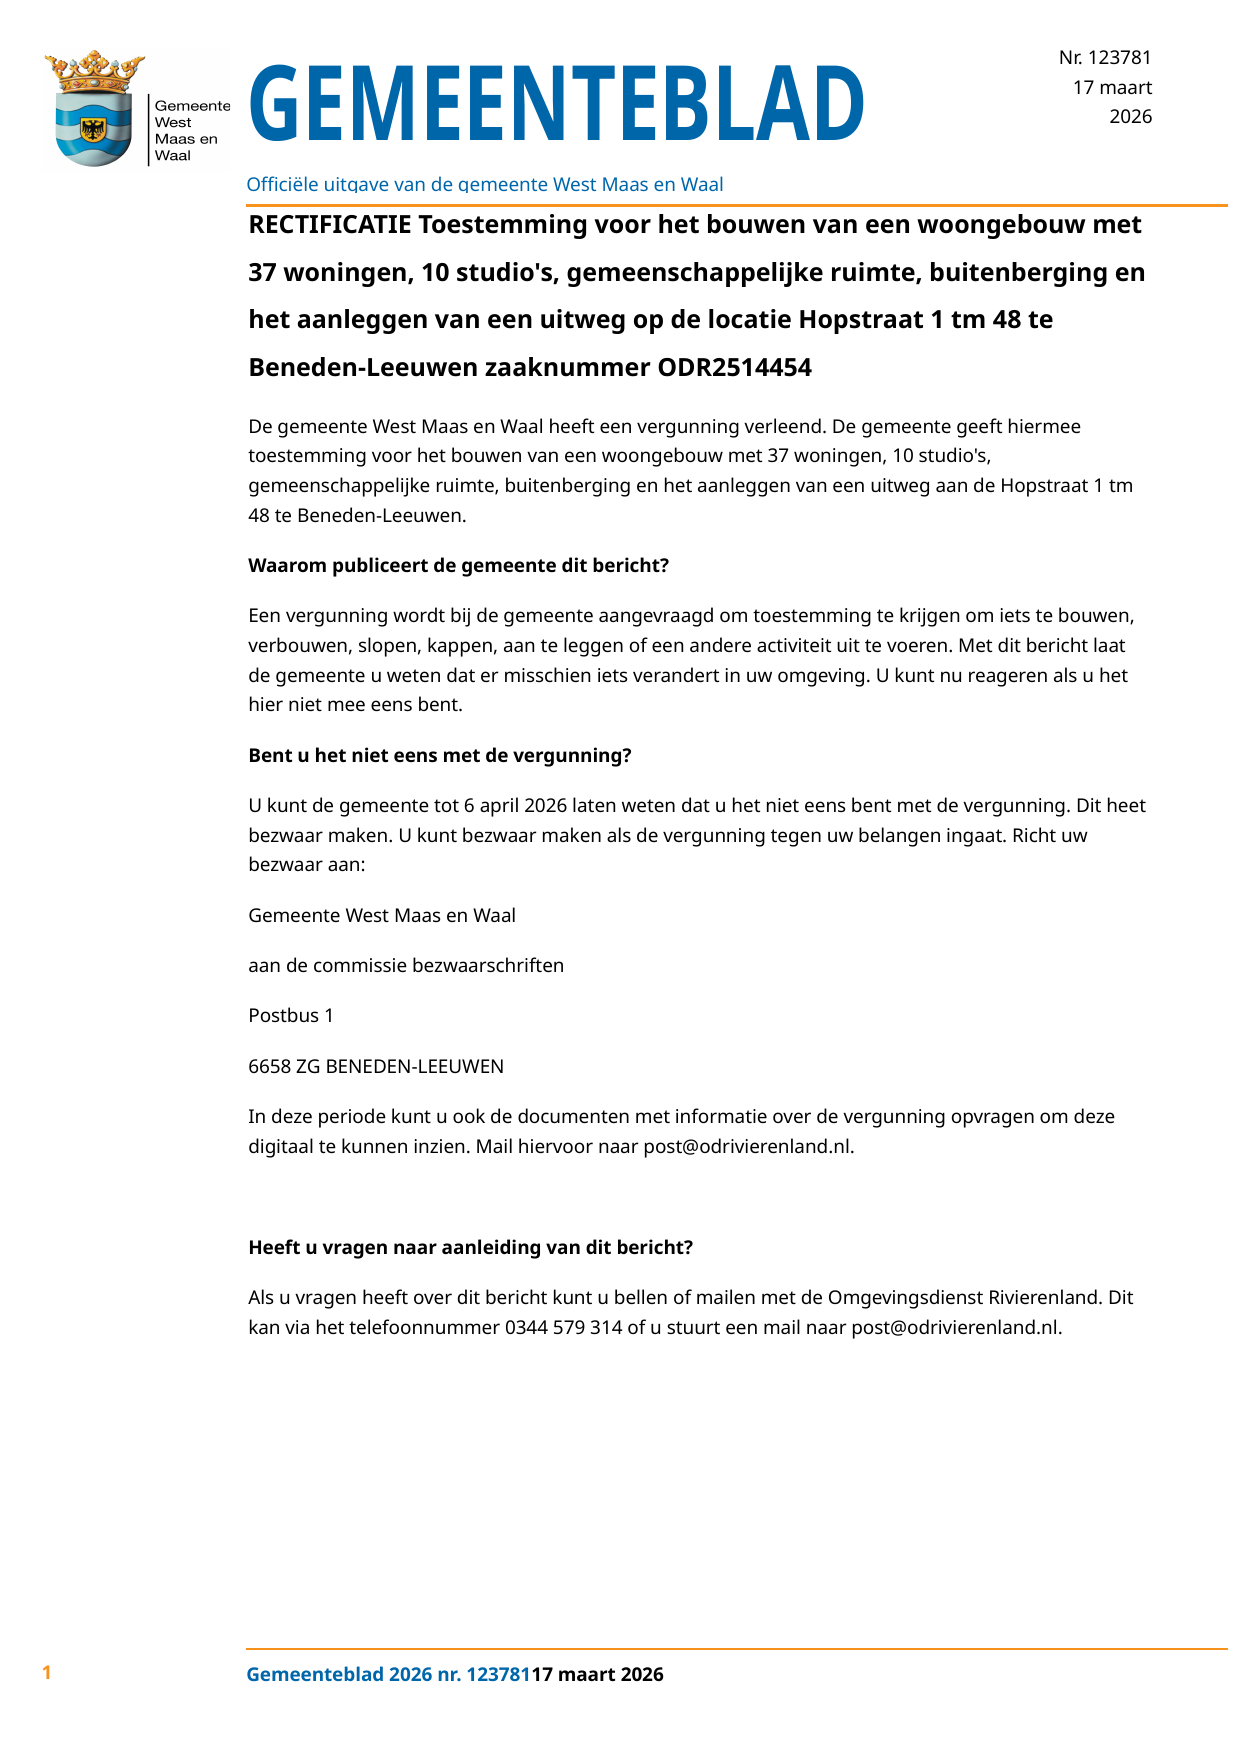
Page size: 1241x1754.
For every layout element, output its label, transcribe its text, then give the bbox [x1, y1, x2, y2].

text aan de commissie bezwaarschriften [248, 952, 1152, 978]
text Bent u het niet eens met de vergunning? [248, 742, 1152, 768]
text Een vergunning wordt bij de gemeente aangevraagd om toestemming te krijgen om iets te bouwen, verbouwen, slopen, kappen, aan te leggen of een andere activiteit uit te voeren. Met dit bericht laat de gemeente u weten dat er misschien iets verandert in uw omgeving. U kunt nu reageren als u het hier niet mee eens bent. [248, 603, 1152, 717]
text Gemeente West Maas en Waal [248, 902, 1152, 928]
text U kunt de gemeente tot 6 april 2026 laten weten dat u het niet eens bent met de vergunning. Dit heet bezwaar maken. U kunt bezwaar maken als de vergunning tegen uw belangen ingaat. Richt uw bezwaar aan: [248, 792, 1152, 877]
text RECTIFICATIE Toestemming voor het bouwen van een woongebouw met 37 woningen, 10 studio's, gemeenschappelijke ruimte, buitenberging en het aanleggen van een uitweg op de locatie Hopstraat 1 tm 48 te Beneden-Leeuwen zaaknummer ODR2514454 [248, 207, 1152, 384]
text Waarom publiceert de gemeente dit bericht? [248, 552, 1152, 578]
text 6658 ZG BENEDEN-LEEUWEN [248, 1053, 1152, 1079]
text Heeft u vragen naar aanleiding van dit bericht? [248, 1234, 1152, 1260]
picture [41, 47, 231, 172]
text Als u vragen heeft over dit bericht kunt u bellen of mailen met de Omgevingsdienst Rivierenland. Dit kan via het telefoonnummer 0344 579 314 of u stuurt een mail naar post@odrivierenland.nl. [248, 1284, 1152, 1340]
text In deze periode kunt u ook de documenten met informatie over de vergunning opvragen om deze digitaal te kunnen inzien. Mail hiervoor naar post@odrivierenland.nl. [248, 1103, 1152, 1159]
text De gemeente West Maas en Waal heeft een vergunning verleend. De gemeente geeft hiermee toestemming voor het bouwen van een woongebouw met 37 woningen, 10 studio's, gemeenschappelijke ruimte, buitenberging en het aanleggen van een uitweg aan de Hopstraat 1 tm 48 te Beneden-Leeuwen. [248, 413, 1152, 528]
text Postbus 1 [248, 1003, 1152, 1028]
